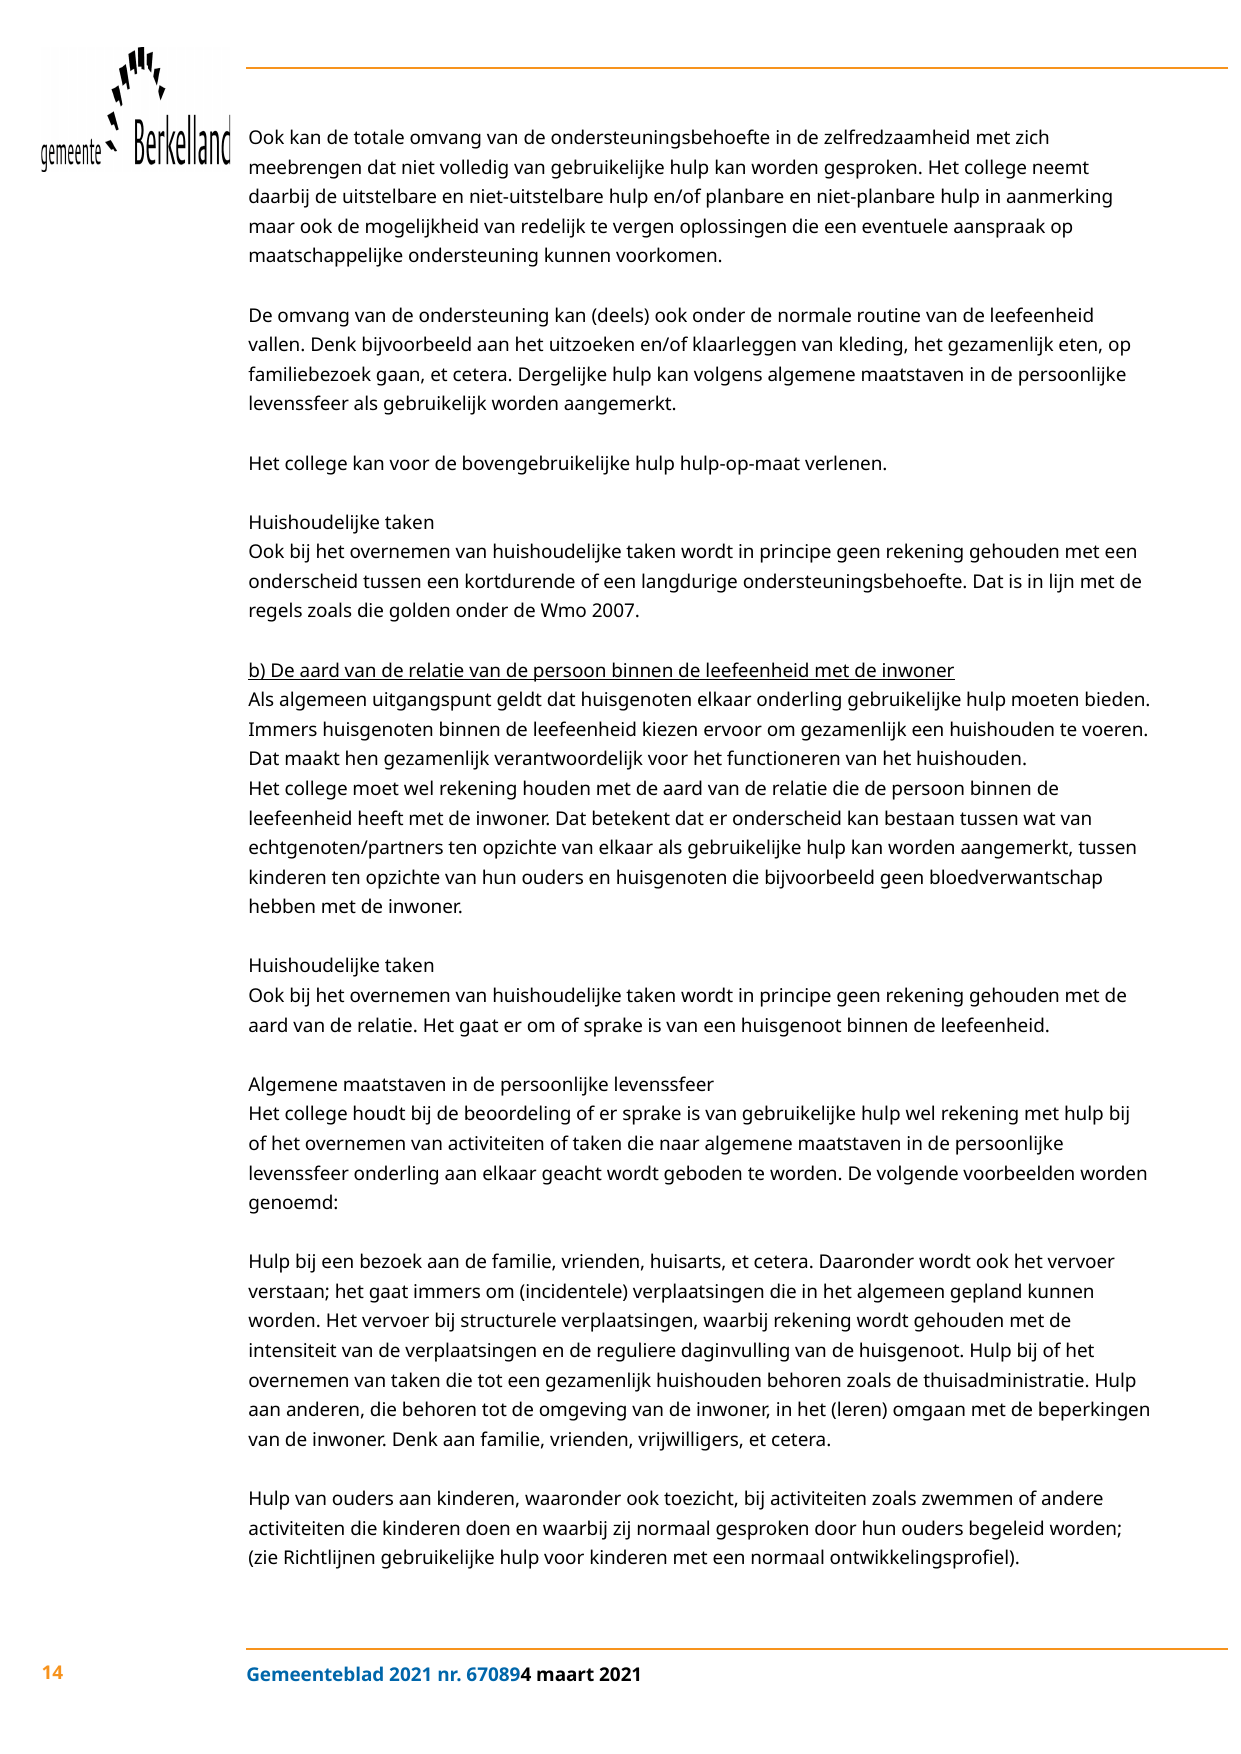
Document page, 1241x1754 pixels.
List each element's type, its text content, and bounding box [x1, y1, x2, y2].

text Algemene maatstaven in de persoonlijke levenssfeer [248, 1071, 1152, 1097]
text Het college kan voor de bovengebruikelijke hulp hulp-op-maat verlenen. [248, 450, 1152, 476]
text Huishoudelijke taken [248, 509, 1152, 535]
text Ook bij het overnemen van huishoudelijke taken wordt in principe geen rekening gehouden met een onderscheid tussen een kortdurende of een langdurige ondersteuningsbehoefte. Dat is in lijn met de regels zoals die golden onder de Wmo 2007. [248, 538, 1152, 623]
text Als algemeen uitgangspunt geldt dat huisgenoten elkaar onderling gebruikelijke hulp moeten bieden. Immers huisgenoten binnen de leefeenheid kiezen ervoor om gezamenlijk een huishouden te voeren. Dat maakt hen gezamenlijk verantwoordelijk voor het functioneren van het huishouden. [248, 686, 1152, 771]
text Hulp van ouders aan kinderen, waaronder ook toezicht, bij activiteiten zoals zwemmen of andere activiteiten die kinderen doen en waarbij zij normaal gesproken door hun ouders begeleid worden; (zie Richtlijnen gebruikelijke hulp voor kinderen met een normaal ontwikkelingsprofiel). [248, 1485, 1152, 1570]
text Het college moet wel rekening houden met de aard van de relatie die de persoon binnen de leefeenheid heeft met de inwoner. Dat betekent dat er onderscheid kan bestaan tussen wat van echtgenoten/partners ten opzichte van elkaar als gebruikelijke hulp kan worden aangemerkt, tussen kinderen ten opzichte van hun ouders en huisgenoten die bijvoorbeeld geen bloedverwantschap hebben met de inwoner. [248, 775, 1152, 919]
text Hulp bij een bezoek aan de familie, vrienden, huisarts, et cetera. Daaronder wordt ook het vervoer verstaan; het gaat immers om (incidentele) verplaatsingen die in het algemeen gepland kunnen worden. Het vervoer bij structurele verplaatsingen, waarbij rekening wordt gehouden met de intensiteit van de verplaatsingen en de reguliere daginvulling van de huisgenoot. Hulp bij of het overnemen van taken die tot een gezamenlijk huishouden behoren zoals de thuisadministratie. Hulp aan anderen, die behoren tot de omgeving van de inwoner, in het (leren) omgaan met de beperkingen van de inwoner. Denk aan familie, vrienden, vrijwilligers, et cetera. [248, 1248, 1152, 1452]
picture [41, 47, 231, 172]
text Ook kan de totale omvang van de ondersteuningsbehoefte in de zelfredzaamheid met zich meebrengen dat niet volledig van gebruikelijke hulp kan worden gesproken. Het college neemt daarbij de uitstelbare en niet-uitstelbare hulp en/of planbare en niet-planbare hulp in aanmerking maar ook de mogelijkheid van redelijk te vergen oplossingen die een eventuele aanspraak op maatschappelijke ondersteuning kunnen voorkomen. [248, 124, 1152, 268]
text Ook bij het overnemen van huishoudelijke taken wordt in principe geen rekening gehouden met de aard van de relatie. Het gaat er om of sprake is van een huisgenoot binnen de leefeenheid. [248, 982, 1152, 1038]
text De omvang van de ondersteuning kan (deels) ook onder de normale routine van de leefeenheid vallen. Denk bijvoorbeeld aan het uitzoeken en/of klaarleggen van kleding, het gezamenlijk eten, op familiebezoek gaan, et cetera. Dergelijke hulp kan volgens algemene maatstaven in de persoonlijke levenssfeer als gebruikelijk worden aangemerkt. [248, 302, 1152, 416]
text b) De aard van de relatie van de persoon binnen de leefeenheid met de inwoner [248, 657, 1152, 683]
text Huishoudelijke taken [248, 953, 1152, 978]
text Het college houdt bij de beoordeling of er sprake is van gebruikelijke hulp wel rekening met hulp bij of het overnemen van activiteiten of taken die naar algemene maatstaven in de persoonlijke levenssfeer onderling aan elkaar geacht wordt geboden te worden. De volgende voorbeelden worden genoemd: [248, 1101, 1152, 1215]
